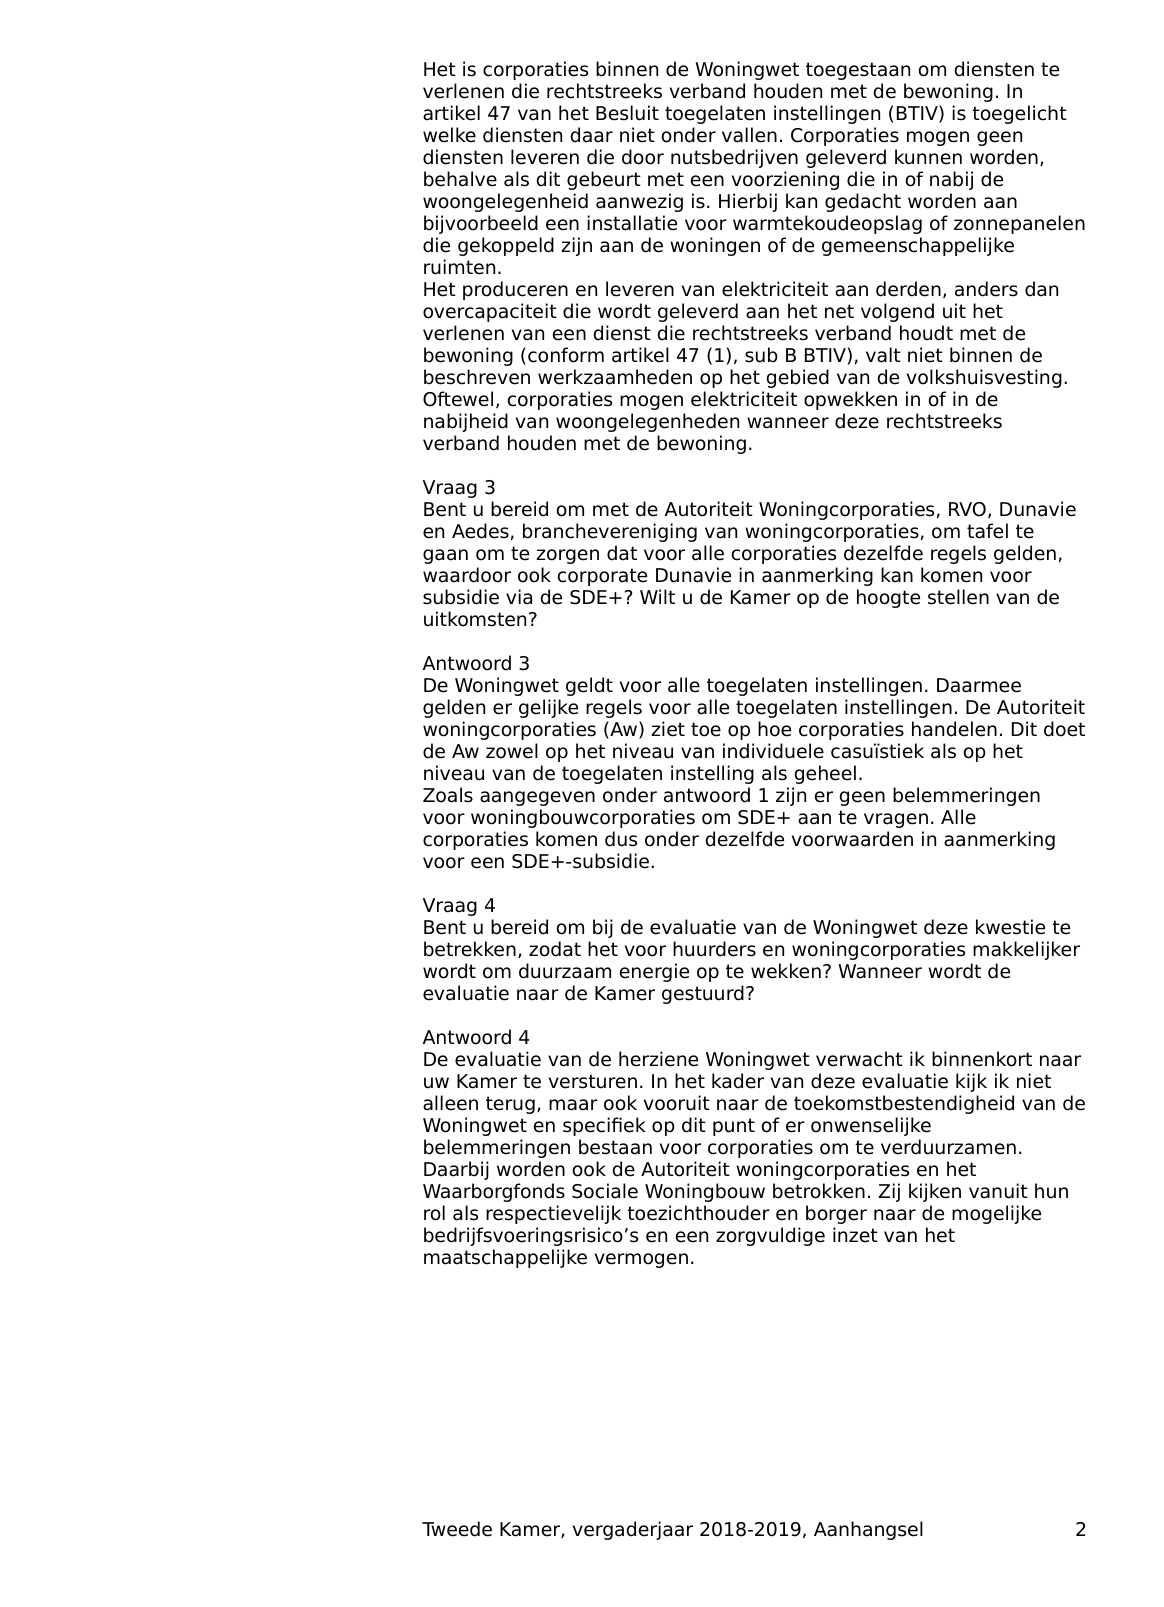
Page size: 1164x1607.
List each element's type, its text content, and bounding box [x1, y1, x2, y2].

text Bent u bereid om bij de evaluatie van de Woningwet deze kwestie te betrekken, zodat het voor huurders en woningcorporaties makkelijker wordt om duurzaam energie op te wekken? Wanneer wordt de evaluatie naar de Kamer gestuurd? [422, 917, 1087, 1005]
text Vraag 3 [422, 477, 1087, 499]
text Zoals aangegeven onder antwoord 1 zijn er geen belemmeringen voor woningbouwcorporaties om SDE+ aan te vragen. Alle corporaties komen dus onder dezelfde voorwaarden in aanmerking voor een SDE+-subsidie. [422, 785, 1087, 873]
text Bent u bereid om met de Autoriteit Woningcorporaties, RVO, Dunavie en Aedes, branchevereniging van woningcorporaties, om tafel te gaan om te zorgen dat voor alle corporaties dezelfde regels gelden, waardoor ook corporate Dunavie in aanmerking kan komen voor subsidie via de SDE+? Wilt u de Kamer op de hoogte stellen van de uitkomsten? [422, 499, 1087, 631]
text De Woningwet geldt voor alle toegelaten instellingen. Daarmee gelden er gelijke regels voor alle toegelaten instellingen. De Autoriteit woningcorporaties (Aw) ziet toe op hoe corporaties handelen. Dit doet de Aw zowel op het niveau van individuele casuïstiek als op het niveau van de toegelaten instelling als geheel. [422, 675, 1087, 785]
text Vraag 4 [422, 895, 1087, 917]
text Antwoord 3 [422, 653, 1087, 675]
text De evaluatie van de herziene Woningwet verwacht ik binnenkort naar uw Kamer te versturen. In het kader van deze evaluatie kijk ik niet alleen terug, maar ook vooruit naar de toekomstbestendigheid van de Woningwet en specifiek op dit punt of er onwenselijke belemmeringen bestaan voor corporaties om te verduurzamen. Daarbij worden ook de Autoriteit woningcorporaties en het Waarborgfonds Sociale Woningbouw betrokken. Zij kijken vanuit hun rol als respectievelijk toezichthouder en borger naar de mogelijke bedrijfsvoeringsrisico’s en een zorgvuldige inzet van het maatschappelijke vermogen. [422, 1049, 1087, 1269]
text Het is corporaties binnen de Woningwet toegestaan om diensten te verlenen die rechtstreeks verband houden met de bewoning. In artikel 47 van het Besluit toegelaten instellingen (BTIV) is toegelicht welke diensten daar niet onder vallen. Corporaties mogen geen diensten leveren die door nutsbedrijven geleverd kunnen worden, behalve als dit gebeurt met een voorziening die in of nabij de woongelegenheid aanwezig is. Hierbij kan gedacht worden aan bijvoorbeeld een installatie voor warmtekoudeopslag of zonnepanelen die gekoppeld zijn aan de woningen of de gemeenschappelijke ruimten. [422, 59, 1087, 279]
text Antwoord 4 [422, 1027, 1087, 1049]
text Het produceren en leveren van elektriciteit aan derden, anders dan overcapaciteit die wordt geleverd aan het net volgend uit het verlenen van een dienst die rechtstreeks verband houdt met de bewoning (conform artikel 47 (1), sub B BTIV), valt niet binnen de beschreven werkzaamheden op het gebied van de volkshuisvesting. Oftewel, corporaties mogen elektriciteit opwekken in of in de nabijheid van woongelegenheden wanneer deze rechtstreeks verband houden met de bewoning. [422, 279, 1087, 455]
